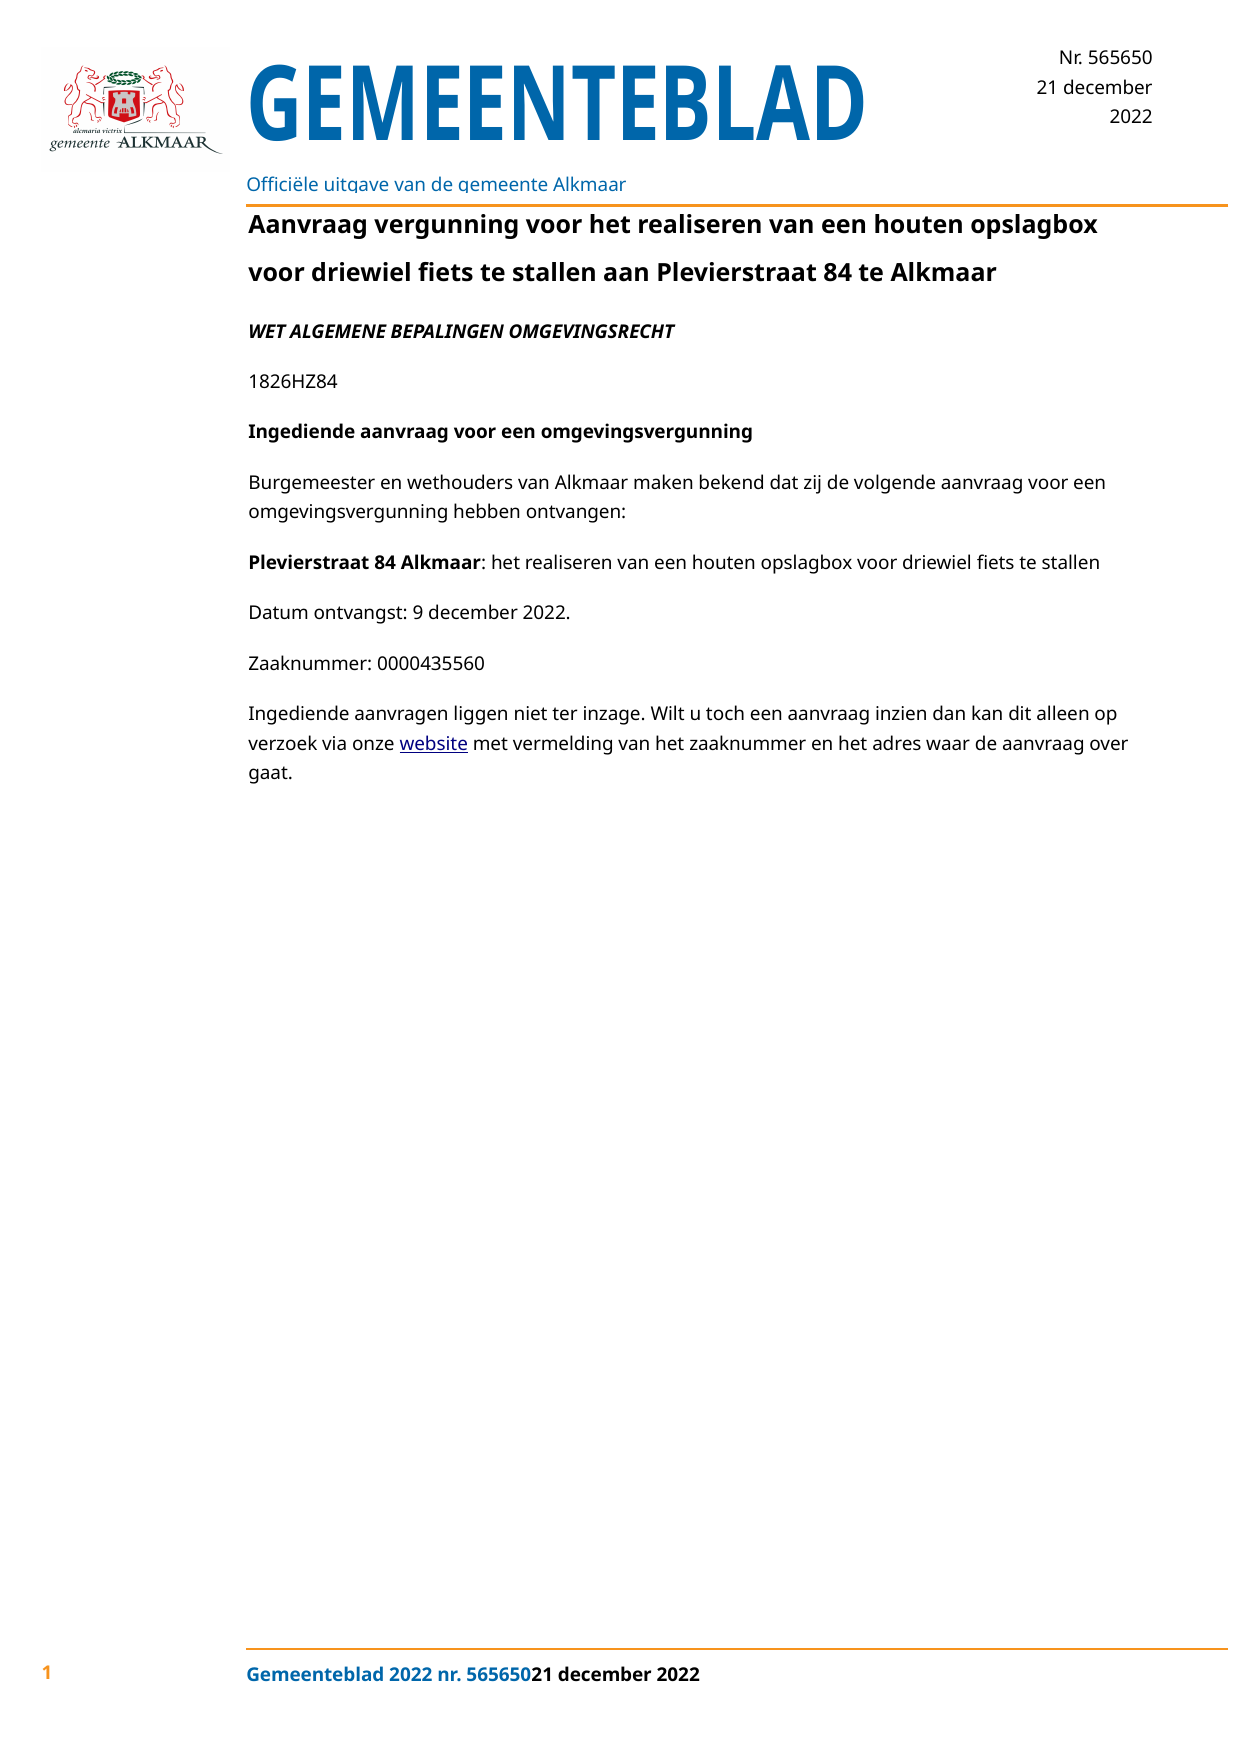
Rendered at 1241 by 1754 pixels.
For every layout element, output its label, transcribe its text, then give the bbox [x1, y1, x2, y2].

text Aanvraag vergunning voor het realiseren van een houten opslagbox voor driewiel fiets te stallen aan Plevierstraat 84 te Alkmaar [248, 207, 1152, 288]
text Ingediende aanvragen liggen niet ter inzage. Wilt u toch een aanvraag inzien dan kan dit alleen op verzoek via onze website met vermelding van het zaaknummer en het adres waar de aanvraag over gaat. [248, 700, 1152, 785]
text Ingediende aanvraag voor een omgevingsvergunning [248, 419, 1152, 444]
text Datum ontvangst: 9 december 2022. [248, 599, 1152, 625]
text Plevierstraat 84 Alkmaar: het realiseren van een houten opslagbox voor driewiel fiets te stallen [248, 549, 1152, 575]
text 1826HZ84 [248, 368, 1152, 394]
text Burgemeester en wethouders van Alkmaar maken bekend dat zij de volgende aanvraag voor een omgevingsvergunning hebben ontvangen: [248, 469, 1152, 524]
text Zaaknummer: 0000435560 [248, 650, 1152, 676]
picture [41, 47, 231, 172]
text WET ALGEMENE BEPALINGEN OMGEVINGSRECHT [248, 318, 1152, 344]
